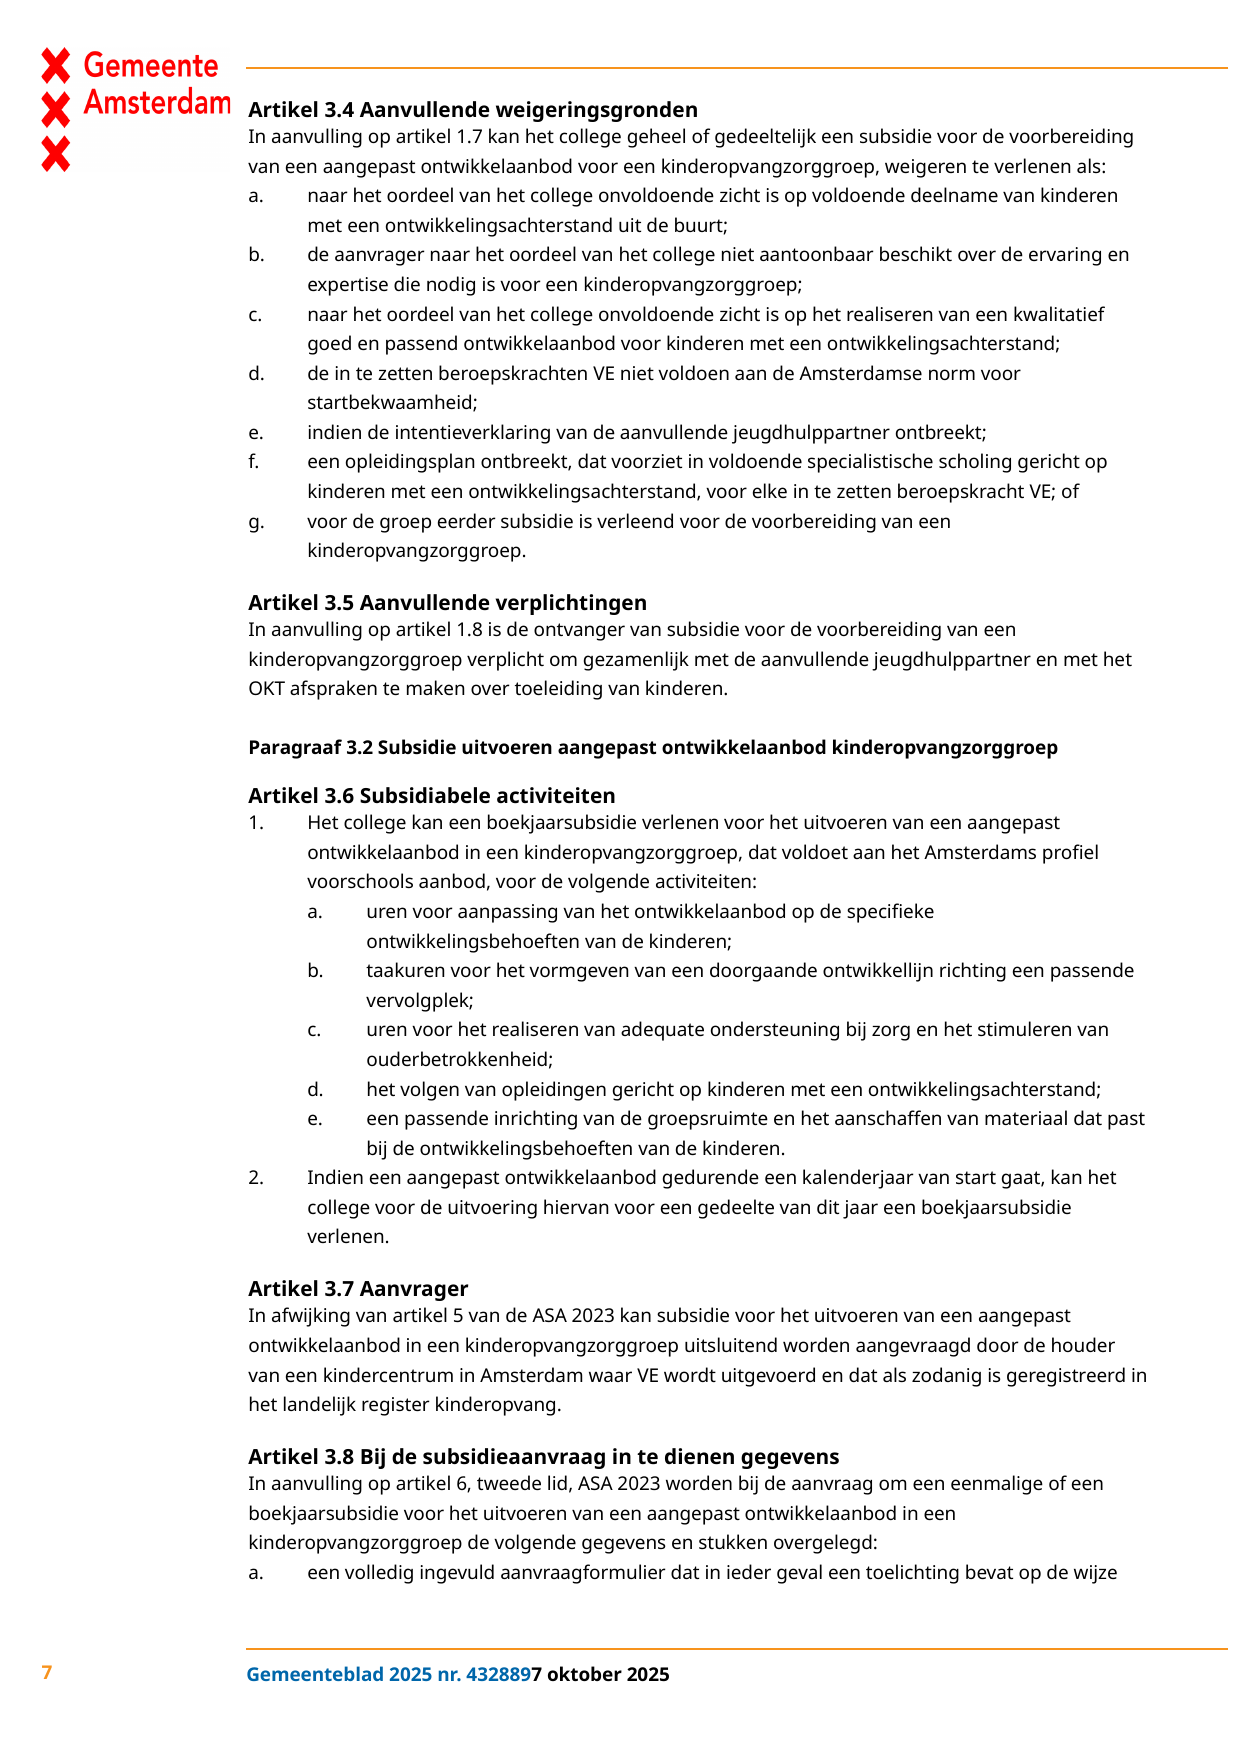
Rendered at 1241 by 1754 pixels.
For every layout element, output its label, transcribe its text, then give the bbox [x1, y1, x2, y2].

text Artikel 3.8 Bij de subsidieaanvraag in te dienen gegevens [248, 1442, 1152, 1470]
list naar het oordeel van het college onvoldoende zicht is op het realiseren van een kwalitatief goed en passend ontwikkelaanbod voor kinderen met een ontwikkelingsachterstand; [248, 301, 1152, 356]
text Paragraaf 3.2 Subsidie uitvoeren aangepast ontwikkelaanbod kinderopvangzorggroep [248, 734, 1152, 760]
picture [41, 47, 231, 172]
text In aanvulling op artikel 1.7 kan het college geheel of gedeeltelijk een subsidie voor de voorbereiding van een aangepast ontwikkelaanbod voor een kinderopvangzorggroep, weigeren te verlenen als: [248, 123, 1152, 178]
list een passende inrichting van de groepsruimte en het aanschaffen van materiaal dat past bij de ontwikkelingsbehoeften van de kinderen. [307, 1105, 1152, 1161]
list Indien een aangepast ontwikkelaanbod gedurende een kalenderjaar van start gaat, kan het college voor de uitvoering hiervan voor een gedeelte van dit jaar een boekjaarsubsidie verlenen. [248, 1164, 1152, 1249]
list uren voor aanpassing van het ontwikkelaanbod op de specifieke ontwikkelingsbehoeften van de kinderen; [307, 898, 1152, 954]
list naar het oordeel van het college onvoldoende zicht is op voldoende deelname van kinderen met een ontwikkelingsachterstand uit de buurt; [248, 182, 1152, 238]
text In aanvulling op artikel 1.8 is de ontvanger van subsidie voor de voorbereiding van een kinderopvangzorggroep verplicht om gezamenlijk met de aanvullende jeugdhulppartner en met het OKT afspraken te maken over toeleiding van kinderen. [248, 616, 1152, 701]
list indien de intentieverklaring van de aanvullende jeugdhulppartner ontbreekt; [248, 419, 1152, 445]
list een volledig ingevuld aanvraagformulier dat in ieder geval een toelichting bevat op de wijze [248, 1559, 1152, 1585]
text In afwijking van artikel 5 van de ASA 2023 kan subsidie voor het uitvoeren van een aangepast ontwikkelaanbod in een kinderopvangzorggroep uitsluitend worden aangevraagd door de houder van een kindercentrum in Amsterdam waar VE wordt uitgevoerd en dat als zodanig is geregistreerd in het landelijk register kinderopvang. [248, 1303, 1152, 1417]
text Artikel 3.5 Aanvullende verplichtingen [248, 588, 1152, 616]
list voor de groep eerder subsidie is verleend voor de voorbereiding van een kinderopvangzorggroep. [248, 508, 1152, 563]
list taakuren voor het vormgeven van een doorgaande ontwikkellijn richting een passende vervolgplek; [307, 957, 1152, 1013]
list Het college kan een boekjaarsubsidie verlenen voor het uitvoeren van een aangepast ontwikkelaanbod in een kinderopvangzorggroep, dat voldoet aan het Amsterdams profiel voorschools aanbod, voor de volgende activiteiten: [248, 809, 1152, 894]
list uren voor het realiseren van adequate ondersteuning bij zorg en het stimuleren van ouderbetrokkenheid; [307, 1017, 1152, 1072]
list een opleidingsplan ontbreekt, dat voorziet in voldoende specialistische scholing gericht op kinderen met een ontwikkelingsachterstand, voor elke in te zetten beroepskracht VE; of [248, 449, 1152, 504]
list de in te zetten beroepskrachten VE niet voldoen aan de Amsterdamse norm voor startbekwaamheid; [248, 360, 1152, 415]
text In aanvulling op artikel 6, tweede lid, ASA 2023 worden bij de aanvraag om een eenmalige of een boekjaarsubsidie voor het uitvoeren van een aangepast ontwikkelaanbod in een kinderopvangzorggroep de volgende gegevens en stukken overgelegd: [248, 1470, 1152, 1555]
text Artikel 3.4 Aanvullende weigeringsgronden [248, 95, 1152, 123]
text Artikel 3.6 Subsidiabele activiteiten [248, 781, 1152, 809]
text Artikel 3.7 Aanvrager [248, 1274, 1152, 1303]
list het volgen van opleidingen gericht op kinderen met een ontwikkelingsachterstand; [307, 1076, 1152, 1102]
list de aanvrager naar het oordeel van het college niet aantoonbaar beschikt over de ervaring en expertise die nodig is voor een kinderopvangzorggroep; [248, 242, 1152, 297]
